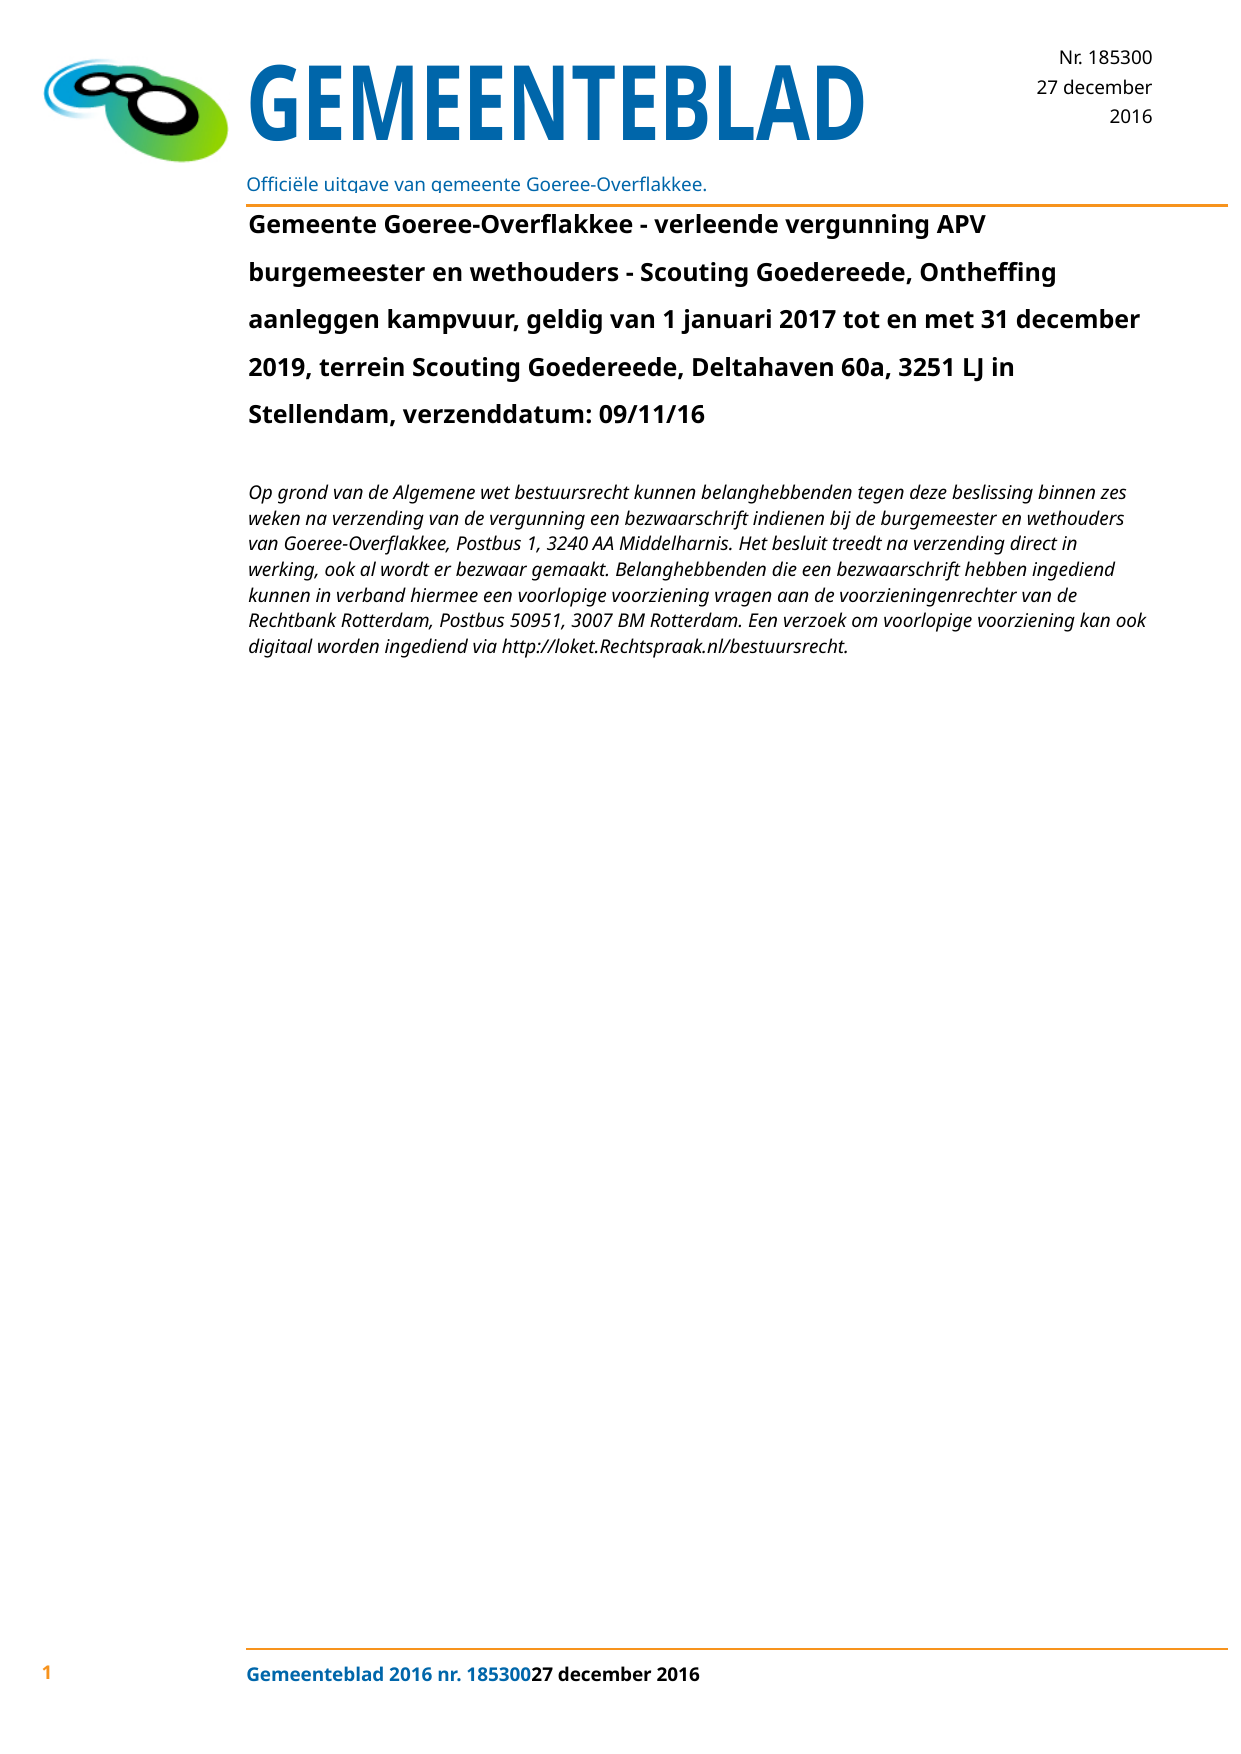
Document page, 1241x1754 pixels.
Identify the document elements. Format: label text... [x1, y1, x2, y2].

picture [41, 47, 231, 172]
text Op grond van de Algemene wet bestuursrecht kunnen belanghebbenden tegen deze beslissing binnen zes weken na verzending van de vergunning een bezwaarschrift indienen bij de burgemeester en wethouders van Goeree-Overflakkee, Postbus 1, 3240 AA Middelharnis. Het besluit treedt na verzending direct in werking, ook al wordt er bezwaar gemaakt. Belanghebbenden die een bezwaarschrift hebben ingediend kunnen in verband hiermee een voorlopige voorziening vragen aan de voorzieningenrechter van de Rechtbank Rotterdam, Postbus 50951, 3007 BM Rotterdam. Een verzoek om voorlopige voorziening kan ook digitaal worden ingediend via http://loket.Rechtspraak.nl/bestuursrecht. [248, 479, 1152, 659]
text Gemeente Goeree-Overflakkee - verleende vergunning APV burgemeester en wethouders - Scouting Goedereede, Ontheffing aanleggen kampvuur, geldig van 1 januari 2017 tot en met 31 december 2019, terrein Scouting Goedereede, Deltahaven 60a, 3251 LJ in Stellendam, verzenddatum: 09/11/16 [248, 207, 1152, 431]
